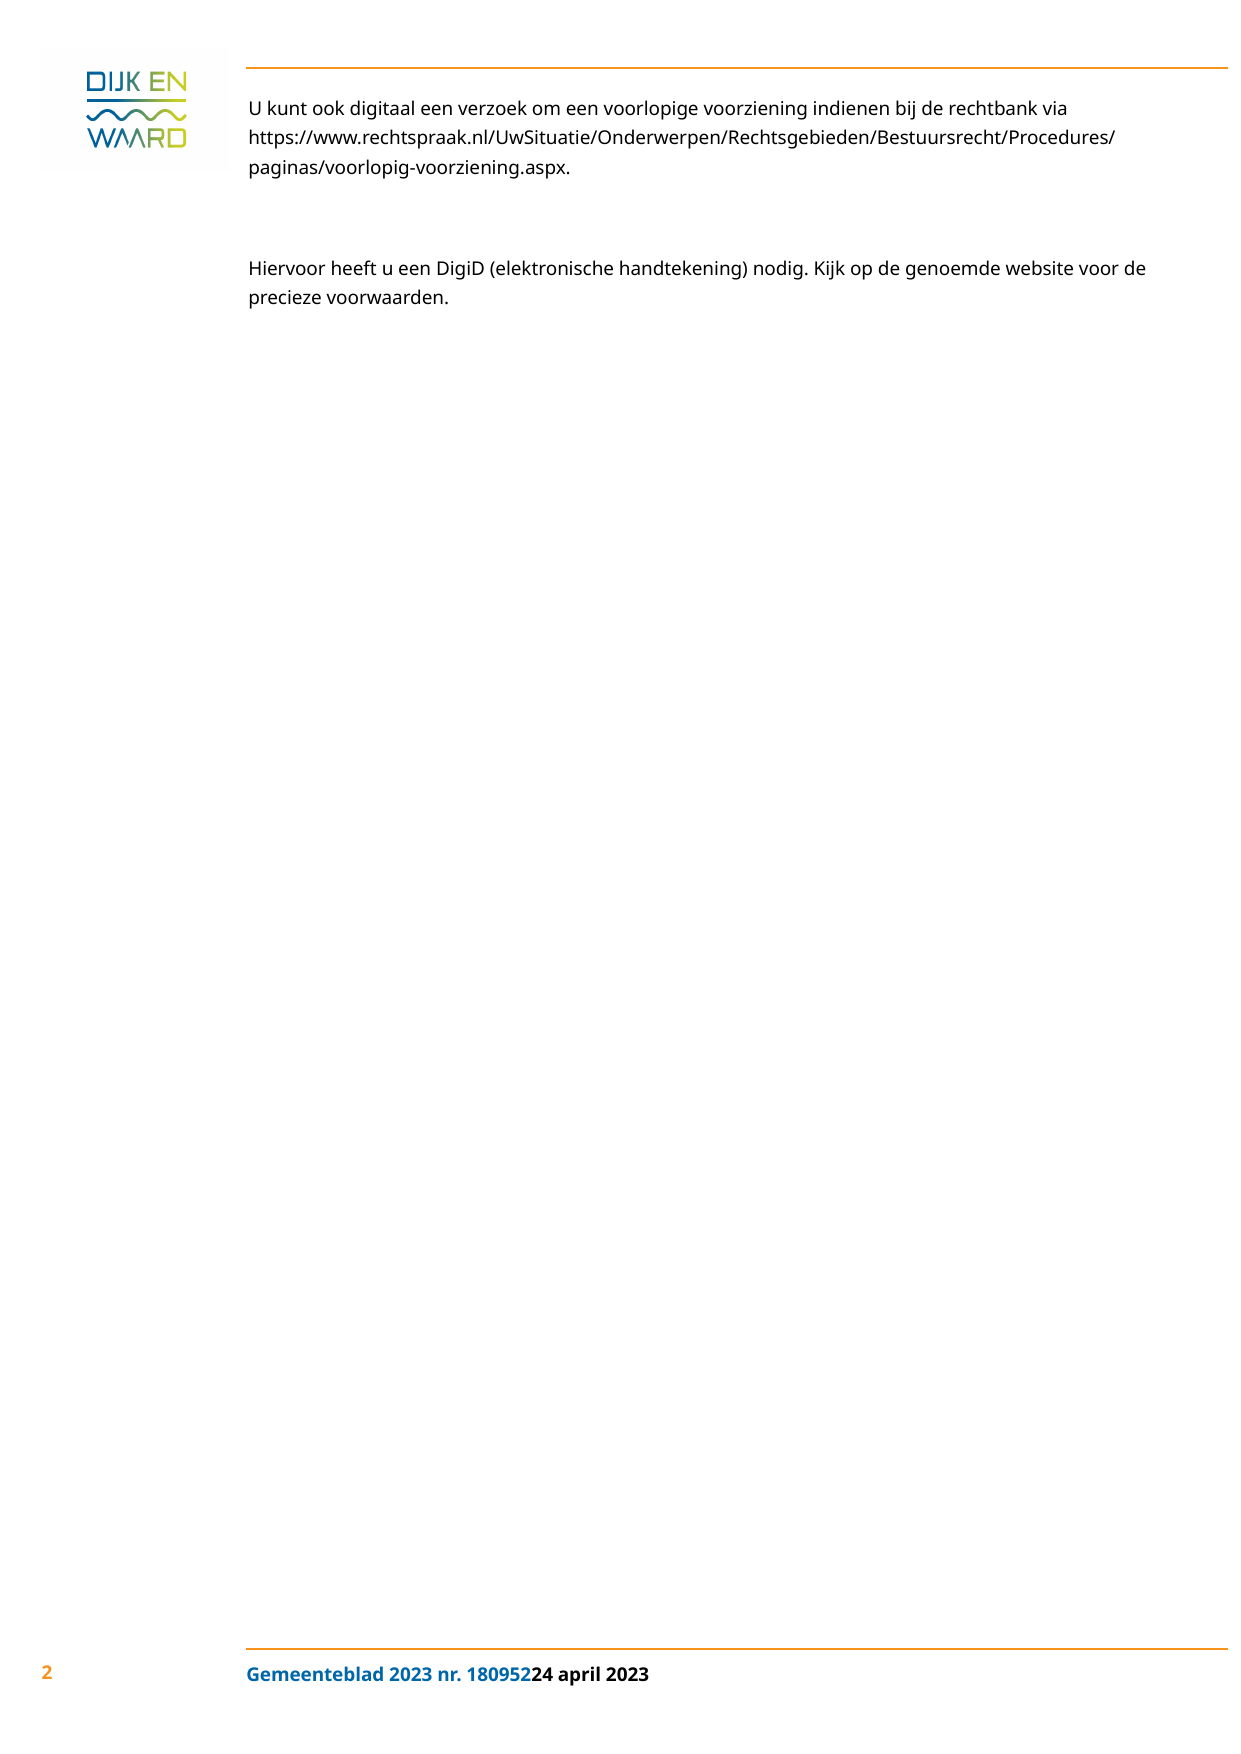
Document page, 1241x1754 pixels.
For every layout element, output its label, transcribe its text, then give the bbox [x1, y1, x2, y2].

picture [41, 47, 231, 172]
text U kunt ook digitaal een verzoek om een voorlopige voorziening indienen bij de rechtbank via https://www.rechtspraak.nl/UwSituatie/Onderwerpen/Rechtsgebieden/Bestuursrecht/Procedures/paginas/voorlopig-voorziening.aspx. [248, 95, 1152, 180]
text Hiervoor heeft u een DigiD (elektronische handtekening) nodig. Kijk op de genoemde website voor de precieze voorwaarden. [248, 255, 1152, 310]
